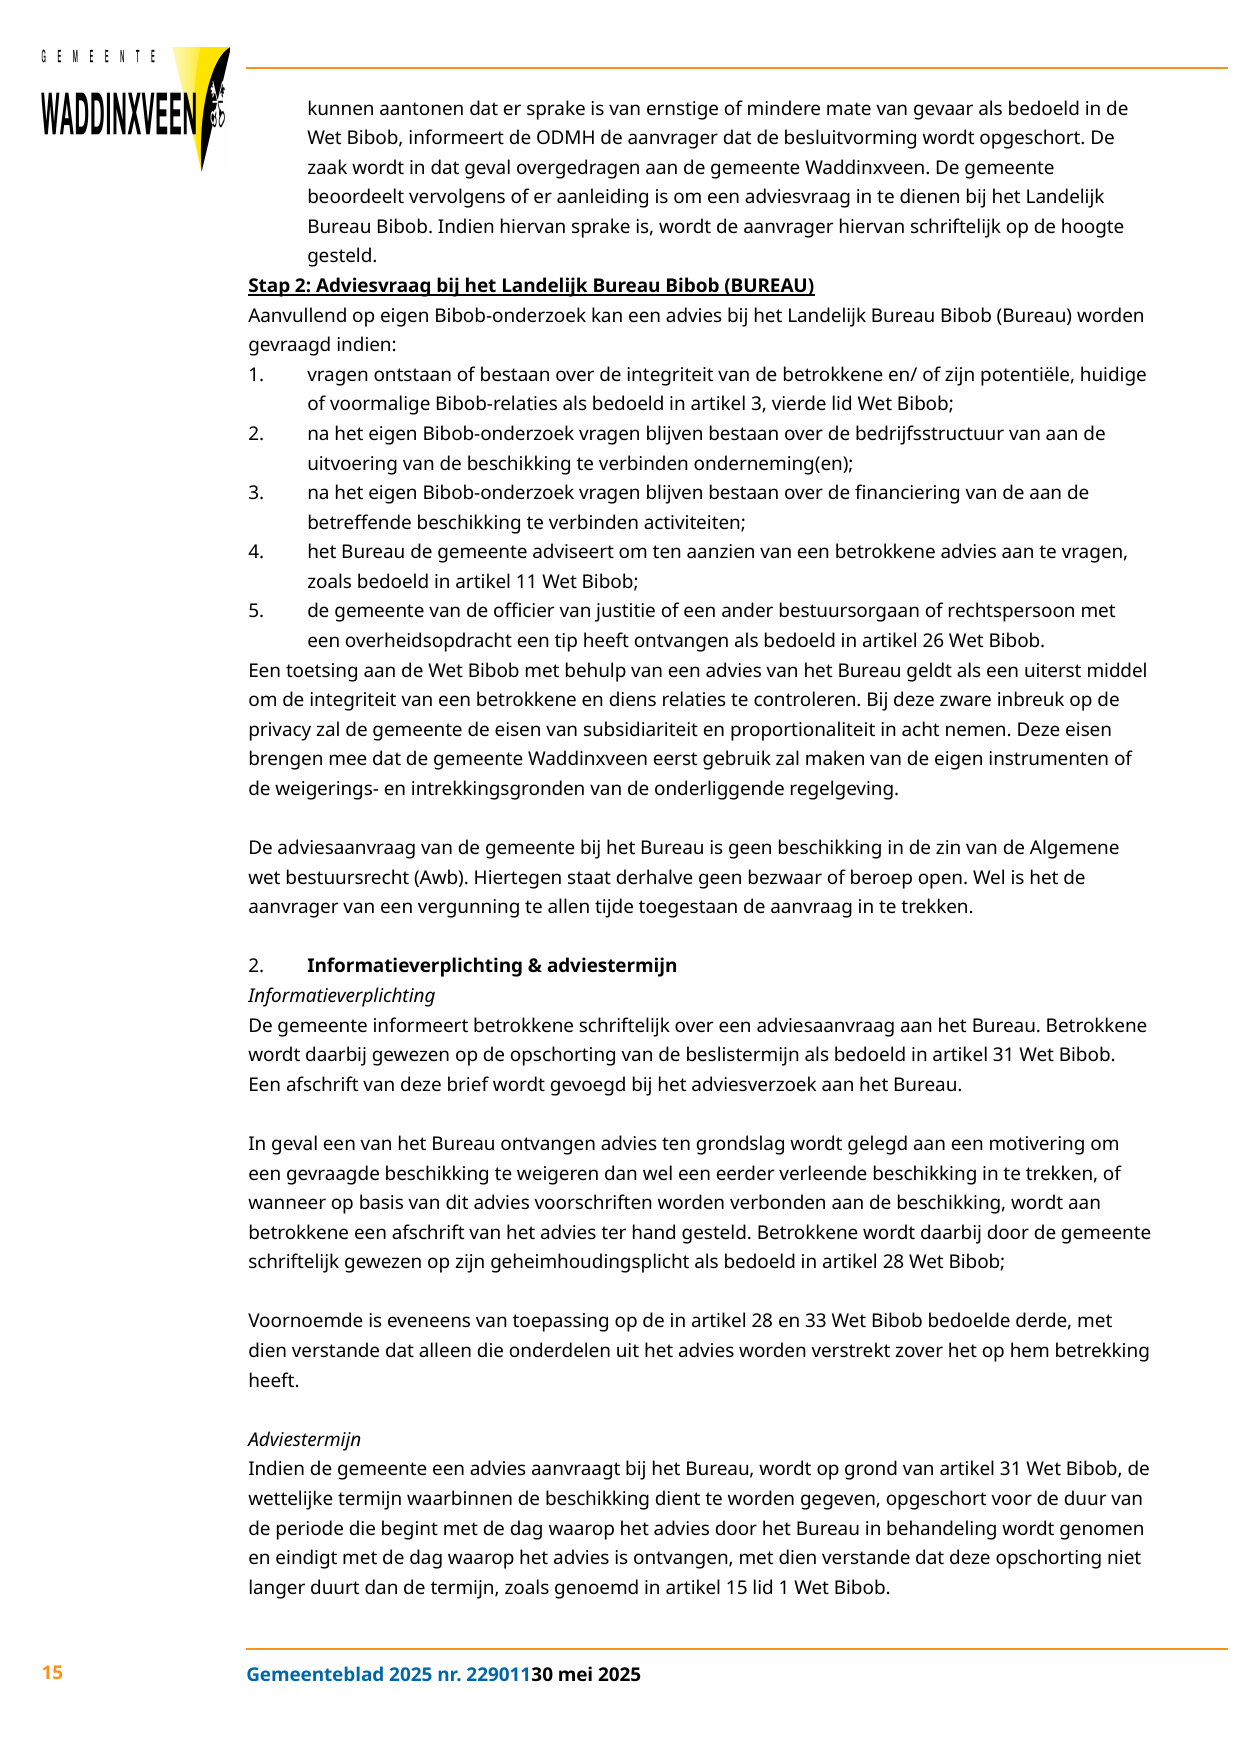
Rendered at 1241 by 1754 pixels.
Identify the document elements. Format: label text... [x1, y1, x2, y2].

text Aanvullend op eigen Bibob-onderzoek kan een advies bij het Landelijk Bureau Bibob (Bureau) worden gevraagd indien: [248, 302, 1152, 357]
text Informatieverplichting [248, 982, 1152, 1008]
list na het eigen Bibob-onderzoek vragen blijven bestaan over de financiering van de aan de betreffende beschikking te verbinden activiteiten; [248, 479, 1152, 535]
text Stap 2: Adviesvraag bij het Landelijk Bureau Bibob (BUREAU) [248, 272, 1152, 298]
list kunnen aantonen dat er sprake is van ernstige of mindere mate van gevaar als bedoeld in de Wet Bibob, informeert de ODMH de aanvrager dat de besluitvorming wordt opgeschort. De zaak wordt in dat geval overgedragen aan de gemeente Waddinxveen. De gemeente beoordeelt vervolgens of er aanleiding is om een adviesvraag in te dienen bij het Landelijk Bureau Bibob. Indien hiervan sprake is, wordt de aanvrager hiervan schriftelijk op de hoogte gesteld. [248, 95, 1152, 268]
text De gemeente informeert betrokkene schriftelijk over een adviesaanvraag aan het Bureau. Betrokkene wordt daarbij gewezen op de opschorting van de beslistermijn als bedoeld in artikel 31 Wet Bibob. Een afschrift van deze brief wordt gevoegd bij het adviesverzoek aan het Bureau. [248, 1012, 1152, 1097]
text Adviestermijn [248, 1426, 1152, 1452]
text Voornoemde is eveneens van toepassing op de in artikel 28 en 33 Wet Bibob bedoelde derde, met dien verstande dat alleen die onderdelen uit het advies worden verstrekt zover het op hem betrekking heeft. [248, 1308, 1152, 1393]
list na het eigen Bibob-onderzoek vragen blijven bestaan over de bedrijfsstructuur van aan de uitvoering van de beschikking te verbinden onderneming(en); [248, 420, 1152, 476]
text In geval een van het Bureau ontvangen advies ten grondslag wordt gelegd aan een motivering om een gevraagde beschikking te weigeren dan wel een eerder verleende beschikking in te trekken, of wanneer op basis van dit advies voorschriften worden verbonden aan de beschikking, wordt aan betrokkene een afschrift van het advies ter hand gesteld. Betrokkene wordt daarbij door de gemeente schriftelijk gewezen op zijn geheimhoudingsplicht als bedoeld in artikel 28 Wet Bibob; [248, 1130, 1152, 1274]
list de gemeente van de officier van justitie of een ander bestuursorgaan of rechtspersoon met een overheidsopdracht een tip heeft ontvangen als bedoeld in artikel 26 Wet Bibob. [248, 598, 1152, 653]
text Een toetsing aan de Wet Bibob met behulp van een advies van het Bureau geldt als een uiterst middel om de integriteit van een betrokkene en diens relaties te controleren. Bij deze zware inbreuk op de privacy zal de gemeente de eisen van subsidiariteit en proportionaliteit in acht nemen. Deze eisen brengen mee dat de gemeente Waddinxveen eerst gebruik zal maken van de eigen instrumenten of de weigerings- en intrekkingsgronden van de onderliggende regelgeving. [248, 657, 1152, 801]
list Informatieverplichting & adviestermijn [248, 953, 1152, 978]
list het Bureau de gemeente adviseert om ten aanzien van een betrokkene advies aan te vragen, zoals bedoeld in artikel 11 Wet Bibob; [248, 538, 1152, 594]
list vragen ontstaan of bestaan over de integriteit van de betrokkene en/ of zijn potentiële, huidige of voormalige Bibob-relaties als bedoeld in artikel 3, vierde lid Wet Bibob; [248, 361, 1152, 416]
text De adviesaanvraag van de gemeente bij het Bureau is geen beschikking in de zin van de Algemene wet bestuursrecht (Awb). Hiertegen staat derhalve geen bezwaar of beroep open. Wel is het de aanvrager van een vergunning te allen tijde toegestaan de aanvraag in te trekken. [248, 834, 1152, 919]
text Indien de gemeente een advies aanvraagt bij het Bureau, wordt op grond van artikel 31 Wet Bibob, de wettelijke termijn waarbinnen de beschikking dient te worden gegeven, opgeschort voor de duur van de periode die begint met de dag waarop het advies door het Bureau in behandeling wordt genomen en eindigt met de dag waarop het advies is ontvangen, met dien verstande dat deze opschorting niet langer duurt dan de termijn, zoals genoemd in artikel 15 lid 1 Wet Bibob. [248, 1456, 1152, 1600]
picture [41, 47, 231, 172]
